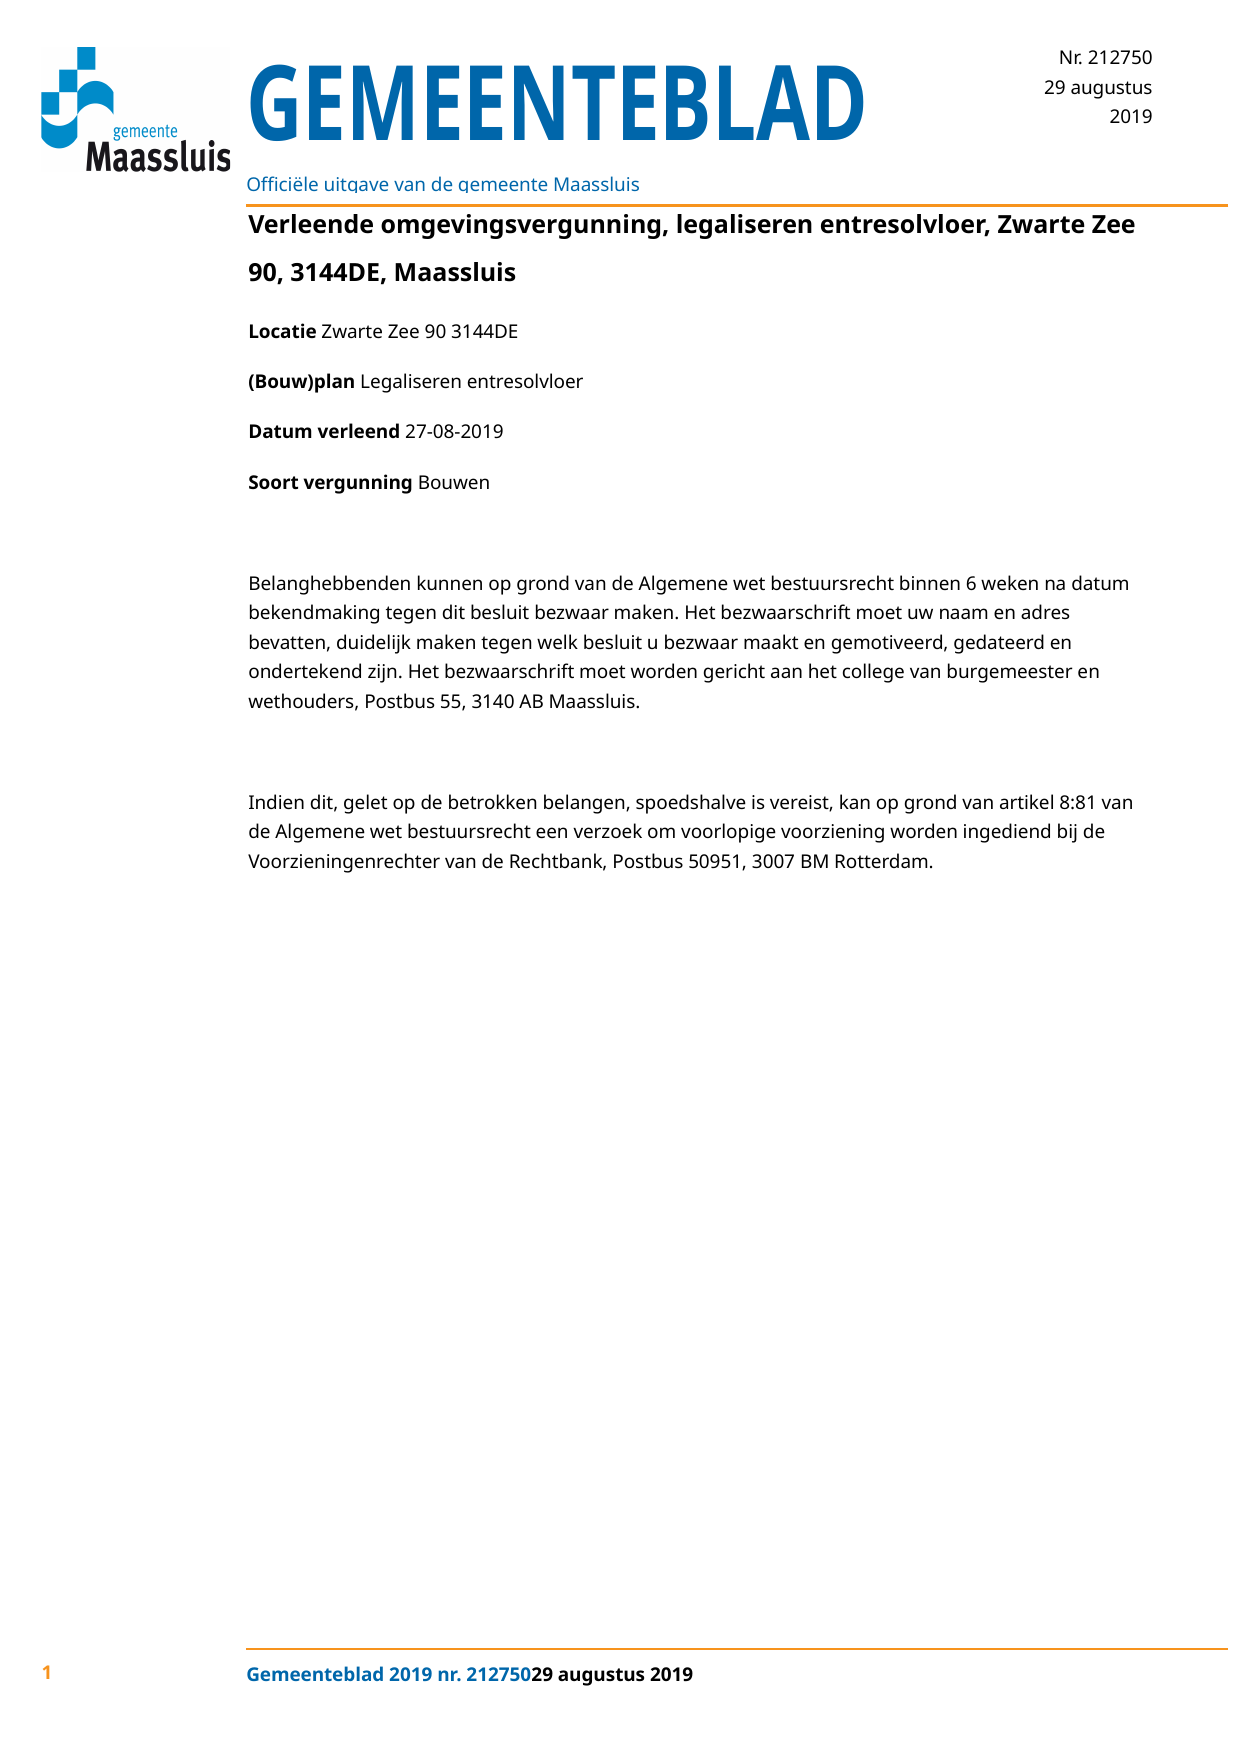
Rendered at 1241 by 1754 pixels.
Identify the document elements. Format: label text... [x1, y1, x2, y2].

text Verleende omgevingsvergunning, legaliseren entresolvloer, Zwarte Zee 90, 3144DE, Maassluis [248, 207, 1152, 288]
text Datum verleend 27-08-2019 [248, 419, 1152, 444]
picture [41, 47, 77, 92]
text Soort vergunning Bouwen [248, 469, 1152, 495]
text Belanghebbenden kunnen op grond van de Algemene wet bestuursrecht binnen 6 weken na datum bekendmaking tegen dit besluit bezwaar maken. Het bezwaarschrift moet uw naam en adres bevatten, duidelijk maken tegen welk besluit u bezwaar maakt en gemotiveerd, gedateerd en ondertekend zijn. Het bezwaarschrift moet worden gericht aan het college van burgemeester en wethouders, Postbus 55, 3140 AB Maassluis. [248, 570, 1152, 714]
text Indien dit, gelet op de betrokken belangen, spoedshalve is vereist, kan op grond van artikel 8:81 van de Algemene wet bestuursrecht een verzoek om voorlopige voorziening worden ingediend bij de Voorzieningenrechter van de Rechtbank, Postbus 50951, 3007 BM Rotterdam. [248, 789, 1152, 874]
text (Bouw)plan Legaliseren entresolvloer [248, 368, 1152, 394]
text Locatie Zwarte Zee 90 3144DE [248, 318, 1152, 344]
picture [41, 47, 231, 172]
